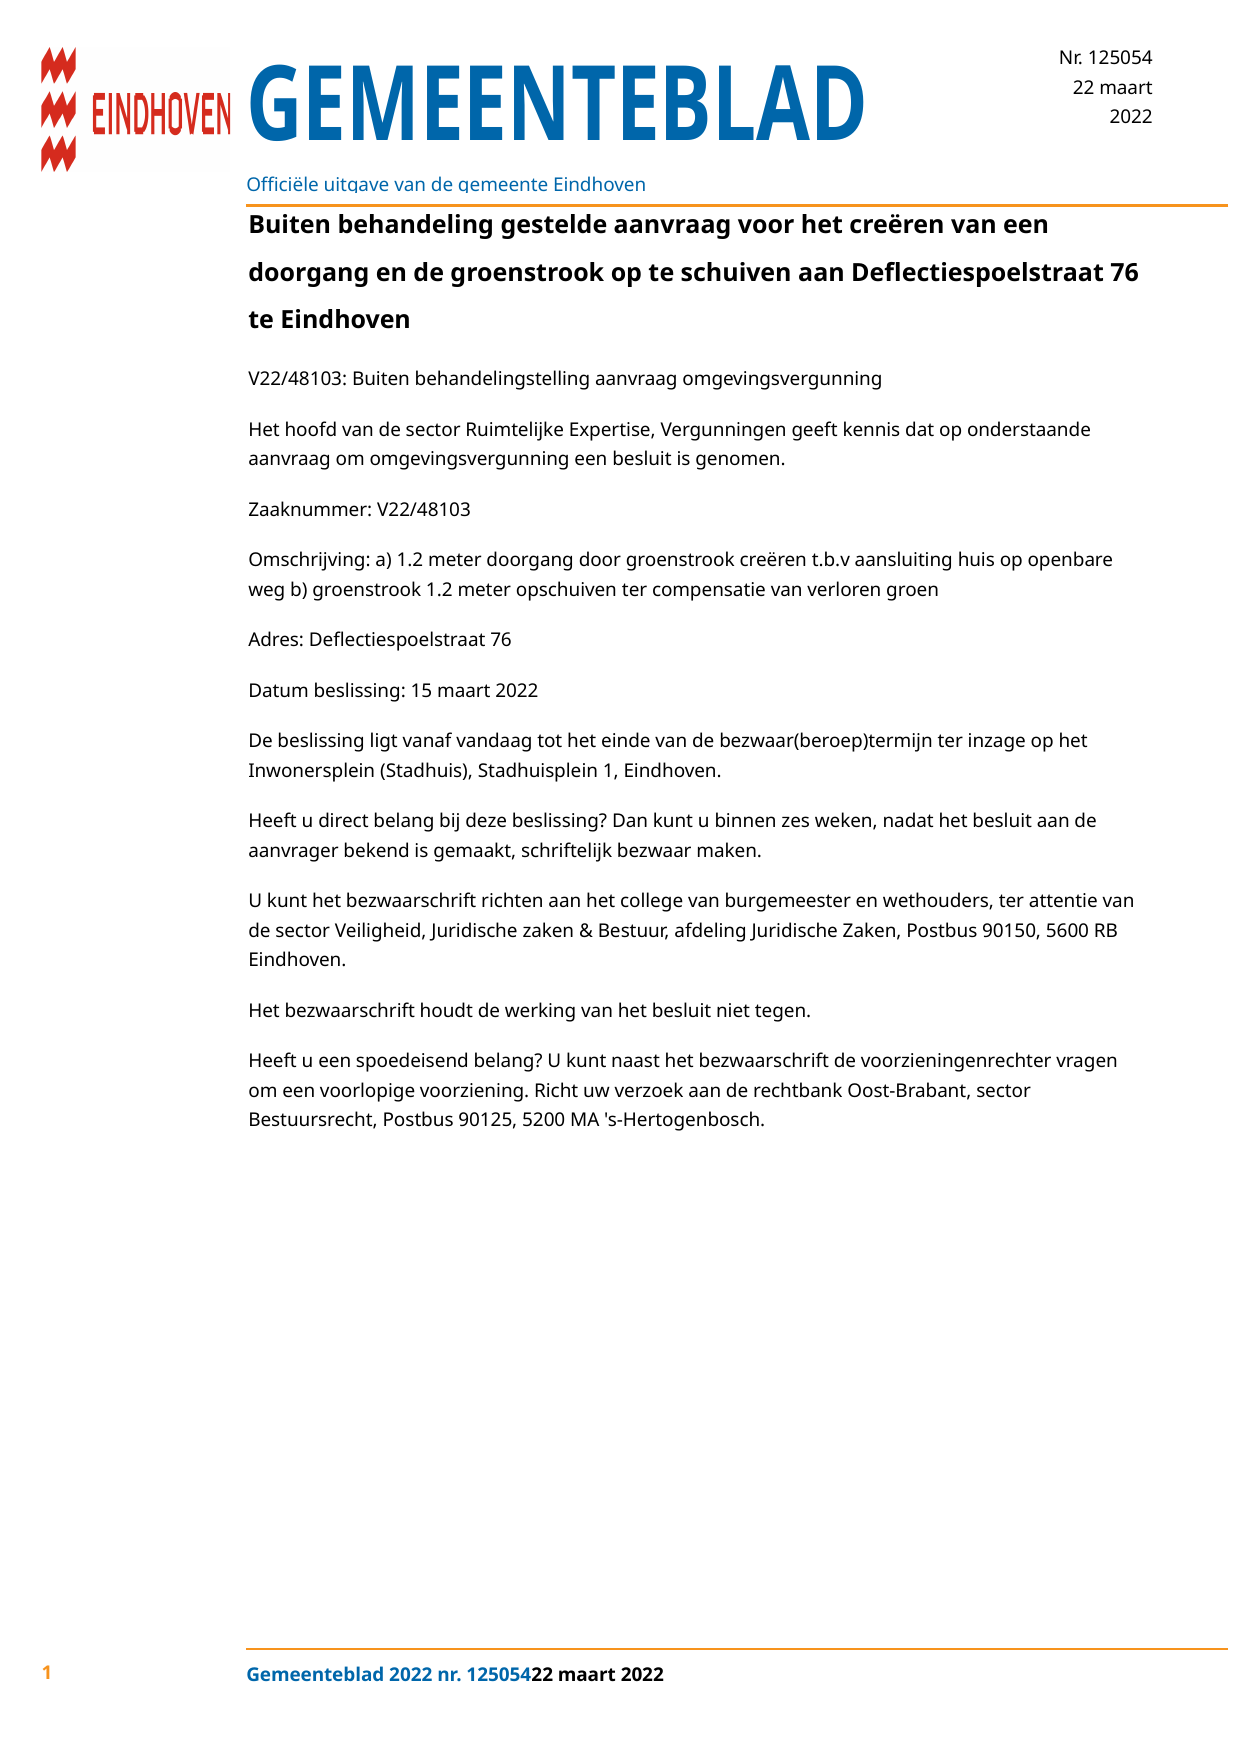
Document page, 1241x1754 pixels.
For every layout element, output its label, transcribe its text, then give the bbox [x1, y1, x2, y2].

text Omschrijving: a) 1.2 meter doorgang door groenstrook creëren t.b.v aansluiting huis op openbare weg b) groenstrook 1.2 meter opschuiven ter compensatie van verloren groen [248, 546, 1152, 602]
text Het bezwaarschrift houdt de werking van het besluit niet tegen. [248, 997, 1152, 1022]
text Het hoofd van de sector Ruimtelijke Expertise, Vergunningen geeft kennis dat op onderstaande aanvraag om omgevingsvergunning een besluit is genomen. [248, 416, 1152, 471]
text Heeft u een spoedeisend belang? U kunt naast het bezwaarschrift de voorzieningenrechter vragen om een voorlopige voorziening. Richt uw verzoek aan de rechtbank Oost-Brabant, sector Bestuursrecht, Postbus 90125, 5200 MA 's-Hertogenbosch. [248, 1047, 1152, 1132]
text Zaaknummer: V22/48103 [248, 496, 1152, 522]
text De beslissing ligt vanaf vandaag tot het einde van de bezwaar(beroep)termijn ter inzage op het Inwonersplein (Stadhuis), Stadhuisplein 1, Eindhoven. [248, 727, 1152, 782]
text Adres: Deflectiespoelstraat 76 [248, 626, 1152, 652]
text Buiten behandeling gestelde aanvraag voor het creëren van een doorgang en de groenstrook op te schuiven aan Deflectiespoelstraat 76 te Eindhoven [248, 207, 1152, 336]
picture [41, 47, 231, 172]
text U kunt het bezwaarschrift richten aan het college van burgemeester en wethouders, ter attentie van de sector Veiligheid, Juridische zaken & Bestuur, afdeling Juridische Zaken, Postbus 90150, 5600 RB Eindhoven. [248, 887, 1152, 972]
text Datum beslissing: 15 maart 2022 [248, 677, 1152, 702]
text Heeft u direct belang bij deze beslissing? Dan kunt u binnen zes weken, nadat het besluit aan de aanvrager bekend is gemaakt, schriftelijk bezwaar maken. [248, 807, 1152, 862]
text V22/48103: Buiten behandelingstelling aanvraag omgevingsvergunning [248, 366, 1152, 391]
